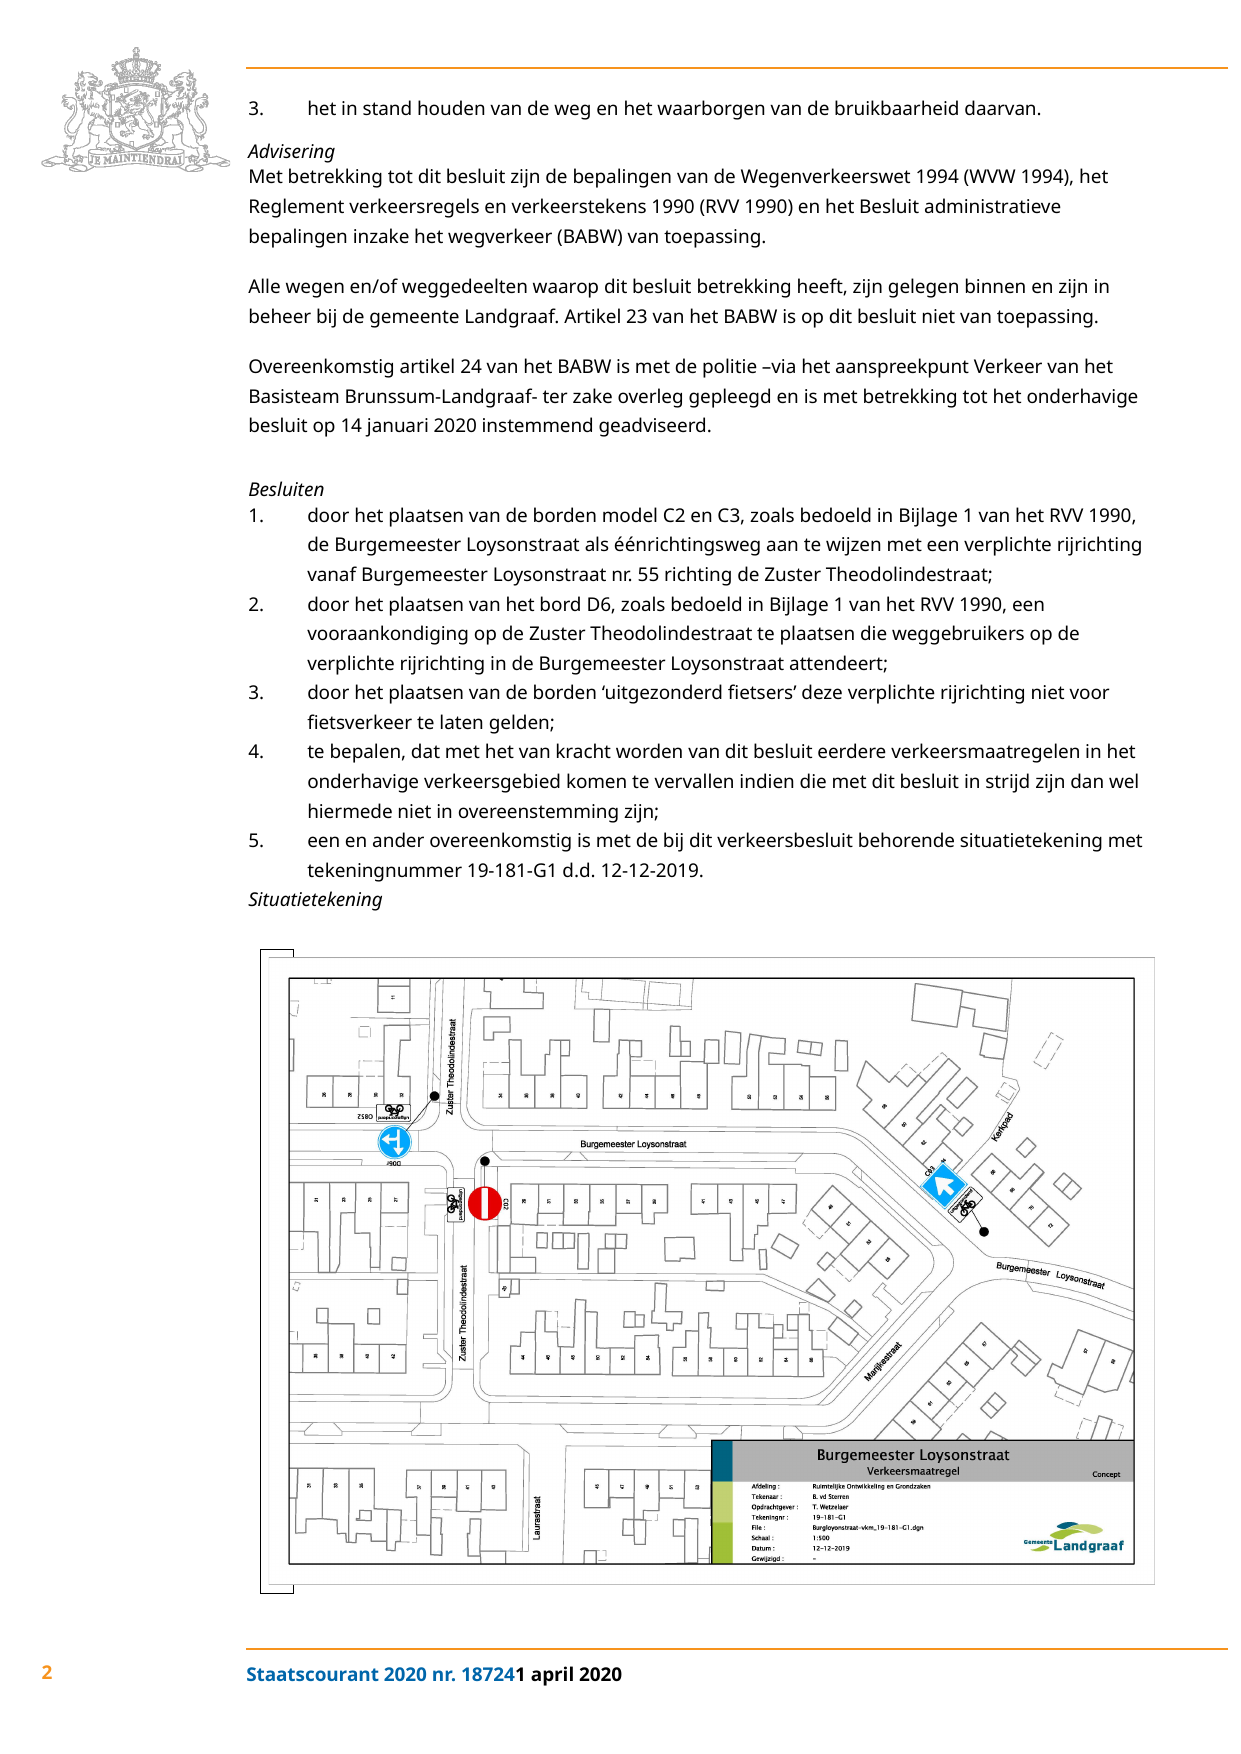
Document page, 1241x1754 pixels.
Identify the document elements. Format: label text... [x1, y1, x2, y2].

text Met betrekking tot dit besluit zijn de bepalingen van de Wegenverkeerswet 1994 (WVW 1994), het Reglement verkeersregels en verkeerstekens 1990 (RVV 1990) en het Besluit administratieve bepalingen inzake het wegverkeer (BABW) van toepassing. [248, 164, 1152, 248]
text Alle wegen en/of weggedeelten waarop dit besluit betrekking heeft, zijn gelegen binnen en zijn in beheer bij de gemeente Landgraaf. Artikel 23 van het BABW is op dit besluit niet van toepassing. [248, 273, 1152, 328]
text Advisering [248, 138, 1152, 164]
list door het plaatsen van de borden ‘uitgezonderd fietsers’ deze verplichte rijrichting niet voor fietsverkeer te laten gelden; [248, 679, 1152, 735]
text Overeenkomstig artikel 24 van het BABW is met de politie –via het aanspreekpunt Verkeer van het Basisteam Brunssum-Landgraaf- ter zake overleg gepleegd en is met betrekking tot het onderhavige besluit op 14 januari 2020 instemmend geadviseerd. [248, 353, 1152, 438]
list te bepalen, dat met het van kracht worden van dit besluit eerdere verkeersmaatregelen in het onderhavige verkeersgebied komen te vervallen indien die met dit besluit in strijd zijn dan wel hiermede niet in overeenstemming zijn; [248, 739, 1152, 824]
picture [41, 47, 231, 172]
text Besluiten [248, 476, 1152, 502]
text Situatietekening [248, 887, 1152, 912]
list door het plaatsen van de borden model C2 en C3, zoals bedoeld in Bijlage 1 van het RVV 1990, de Burgemeester Loysonstraat als éénrichtingsweg aan te wijzen met een verplichte rijrichting vanaf Burgemeester Loysonstraat nr. 55 richting de Zuster Theodolindestraat; [248, 502, 1152, 587]
list door het plaatsen van het bord D6, zoals bedoeld in Bijlage 1 van het RVV 1990, een vooraankondiging op de Zuster Theodolindestraat te plaatsen die weggebruikers op de verplichte rijrichting in de Burgemeester Loysonstraat attendeert; [248, 591, 1152, 676]
list het in stand houden van de weg en het waarborgen van de bruikbaarheid daarvan. [248, 95, 1152, 121]
picture [268, 957, 1155, 1585]
list een en ander overeenkomstig is met de bij dit verkeersbesluit behorende situatietekening met tekeningnummer 19-181-G1 d.d. 12-12-2019. [248, 827, 1152, 883]
